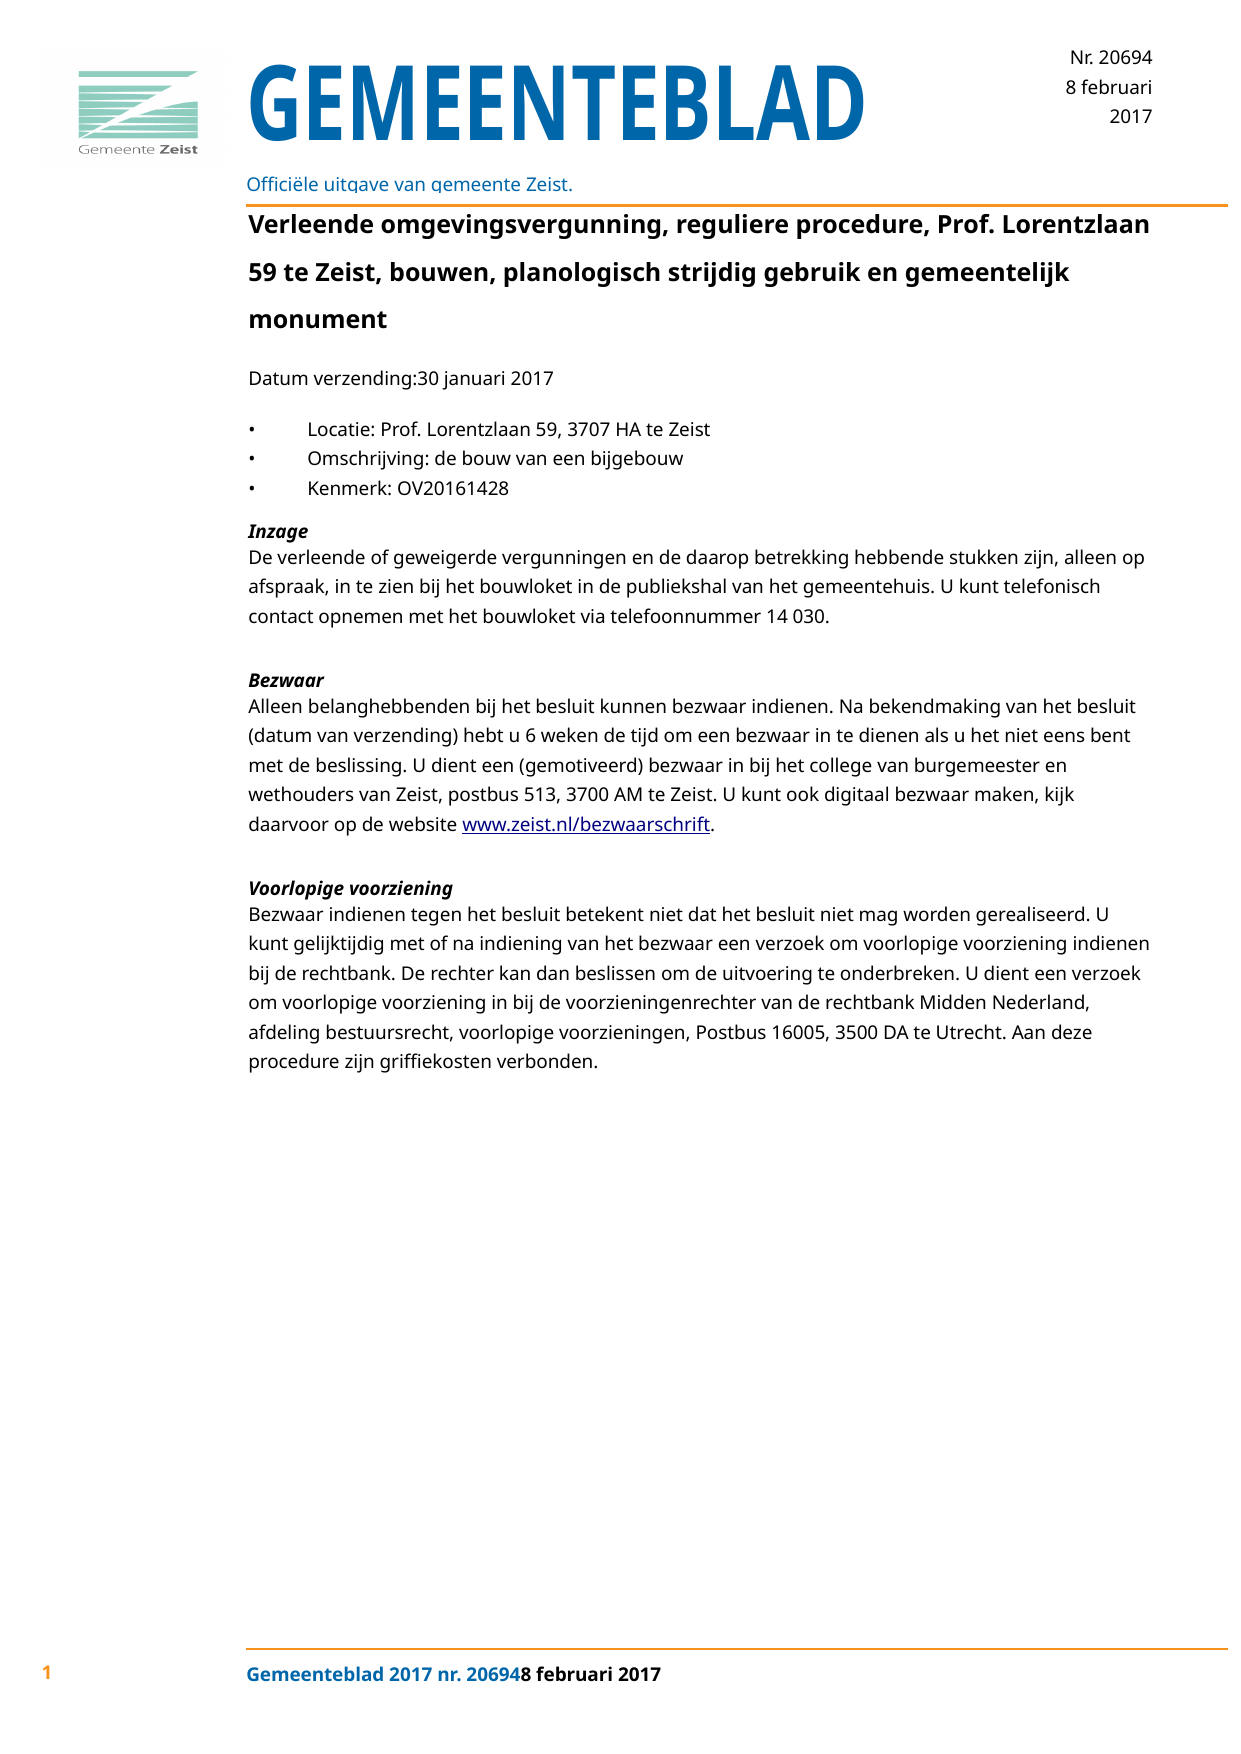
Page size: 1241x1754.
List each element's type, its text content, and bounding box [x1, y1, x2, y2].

list Omschrijving: de bouw van een bijgebouw [248, 446, 1152, 471]
text Verleende omgevingsvergunning, reguliere procedure, Prof. Lorentzlaan 59 te Zeist, bouwen, planologisch strijdig gebruik en gemeentelijk monument [248, 207, 1152, 336]
text De verleende of geweigerde vergunningen en de daarop betrekking hebbende stukken zijn, alleen op afspraak, in te zien bij het bouwloket in de publiekshal van het gemeentehuis. U kunt telefonisch contact opnemen met het bouwloket via telefoonnummer 14 030. [248, 544, 1152, 629]
list Locatie: Prof. Lorentzlaan 59, 3707 HA te Zeist [248, 416, 1152, 442]
text Datum verzending:30 januari 2017 [248, 366, 1152, 391]
text Bezwaar [248, 667, 1152, 693]
text Bezwaar indienen tegen het besluit betekent niet dat het besluit niet mag worden gerealiseerd. U kunt gelijktijdig met of na indiening van het bezwaar een verzoek om voorlopige voorziening indienen bij de rechtbank. De rechter kan dan beslissen om de uitvoering te onderbreken. U dient een verzoek om voorlopige voorziening in bij de voorzieningenrechter van de rechtbank Midden Nederland, afdeling bestuursrecht, voorlopige voorzieningen, Postbus 16005, 3500 DA te Utrecht. Aan deze procedure zijn griffiekosten verbonden. [248, 901, 1152, 1074]
list Kenmerk: OV20161428 [248, 475, 1152, 501]
text Voorlopige voorziening [248, 875, 1152, 901]
picture [41, 47, 231, 172]
text Inzage [248, 518, 1152, 544]
text Alleen belanghebbenden bij het besluit kunnen bezwaar indienen. Na bekendmaking van het besluit (datum van verzending) hebt u 6 weken de tijd om een bezwaar in te dienen als u het niet eens bent met de beslissing. U dient een (gemotiveerd) bezwaar in bij het college van burgemeester en wethouders van Zeist, postbus 513, 3700 AM te Zeist. U kunt ook digitaal bezwaar maken, kijk daarvoor op de website www.zeist.nl/bezwaarschrift. [248, 693, 1152, 837]
